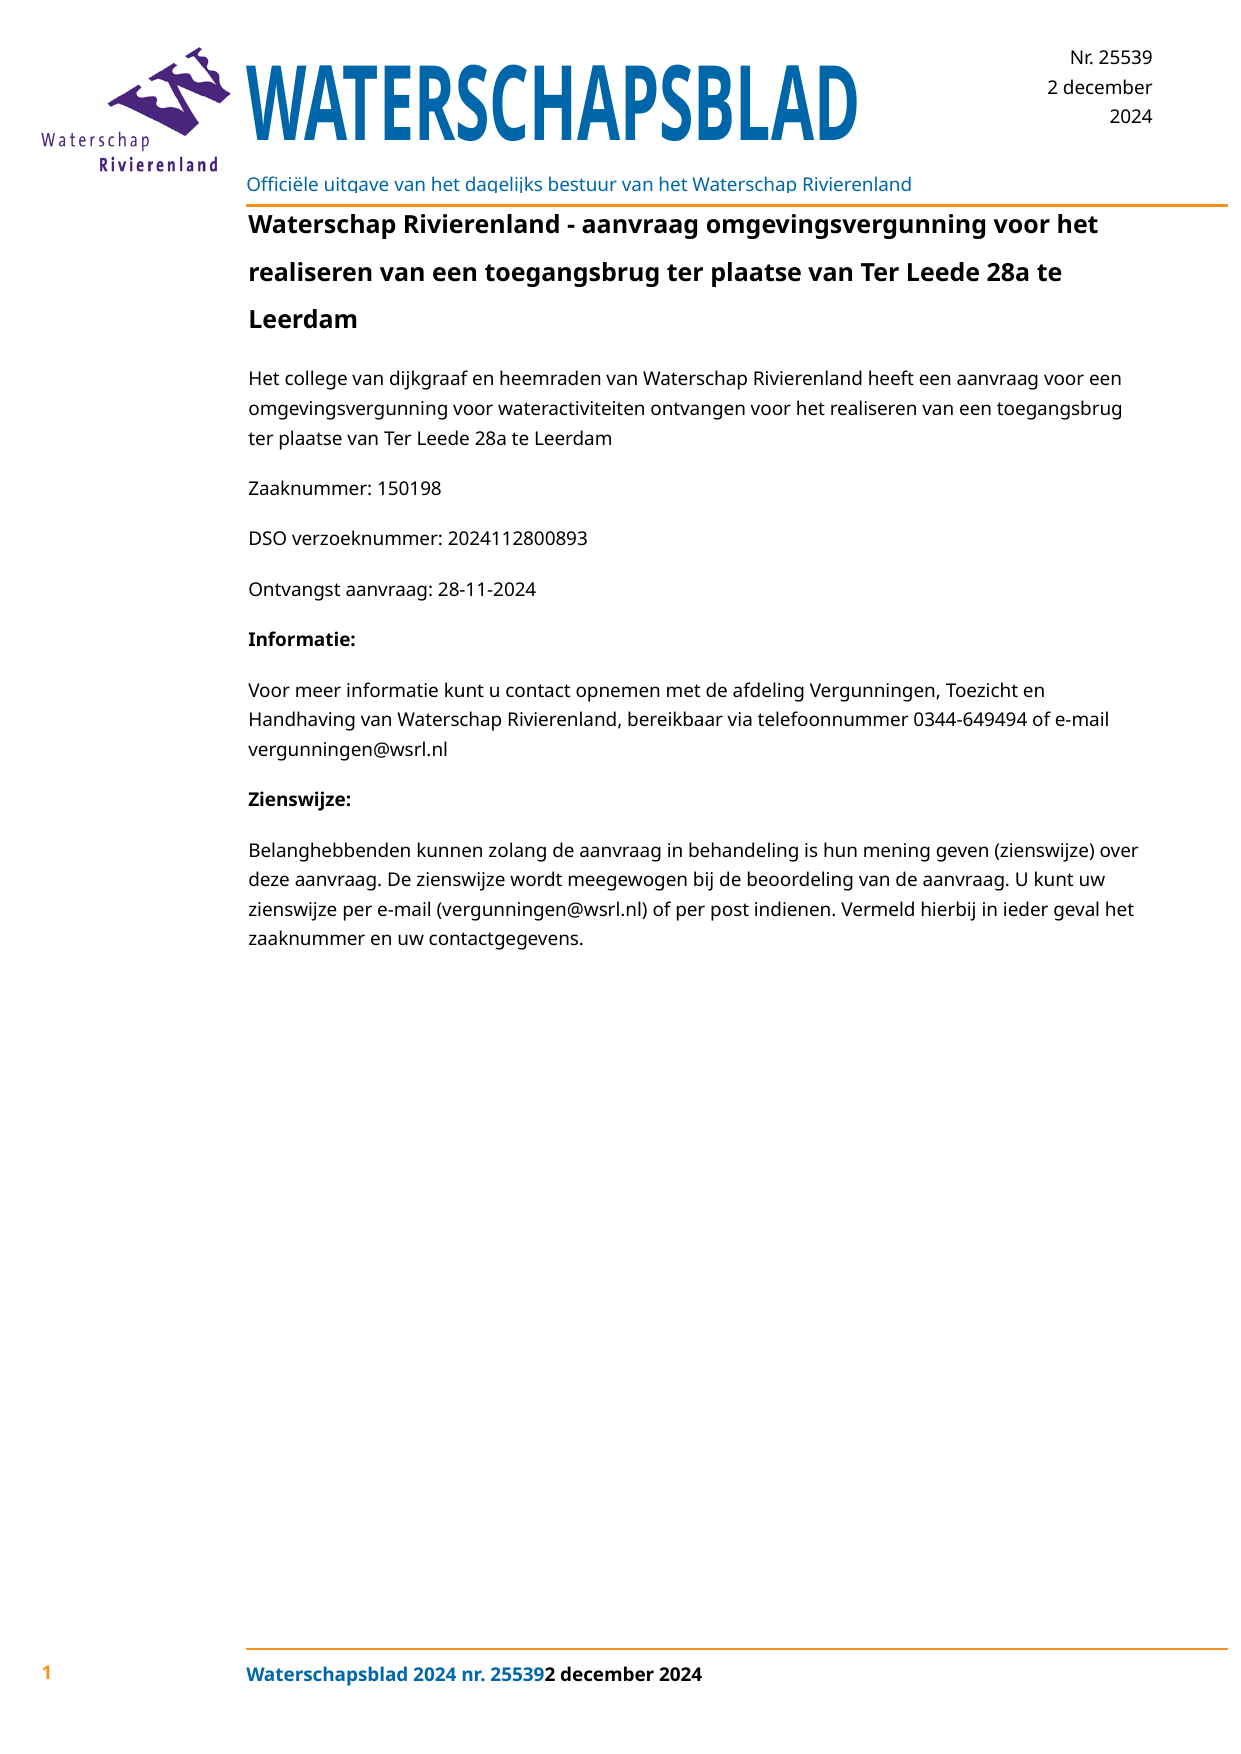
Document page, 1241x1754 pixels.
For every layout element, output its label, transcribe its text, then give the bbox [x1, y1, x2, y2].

text Waterschap Rivierenland - aanvraag omgevingsvergunning voor het realiseren van een toegangsbrug ter plaatse van Ter Leede 28a te Leerdam [248, 207, 1152, 336]
text Ontvangst aanvraag: 28-11-2024 [248, 576, 1152, 602]
text Belanghebbenden kunnen zolang de aanvraag in behandeling is hun mening geven (zienswijze) over deze aanvraag. De zienswijze wordt meegewogen bij de beoordeling van de aanvraag. U kunt uw zienswijze per e-mail (vergunningen@wsrl.nl) of per post indienen. Vermeld hierbij in ieder geval het zaaknummer en uw contactgegevens. [248, 837, 1152, 951]
picture [41, 47, 231, 172]
text Het college van dijkgraaf en heemraden van Waterschap Rivierenland heeft een aanvraag voor een omgevingsvergunning voor wateractiviteiten ontvangen voor het realiseren van een toegangsbrug ter plaatse van Ter Leede 28a te Leerdam [248, 366, 1152, 450]
text DSO verzoeknummer: 2024112800893 [248, 526, 1152, 551]
text Voor meer informatie kunt u contact opnemen met de afdeling Vergunningen, Toezicht en Handhaving van Waterschap Rivierenland, bereikbaar via telefoonnummer 0344-649494 of e-mail vergunningen@wsrl.nl [248, 677, 1152, 762]
text Informatie: [248, 626, 1152, 652]
text Zaaknummer: 150198 [248, 475, 1152, 501]
text Zienswijze: [248, 786, 1152, 812]
